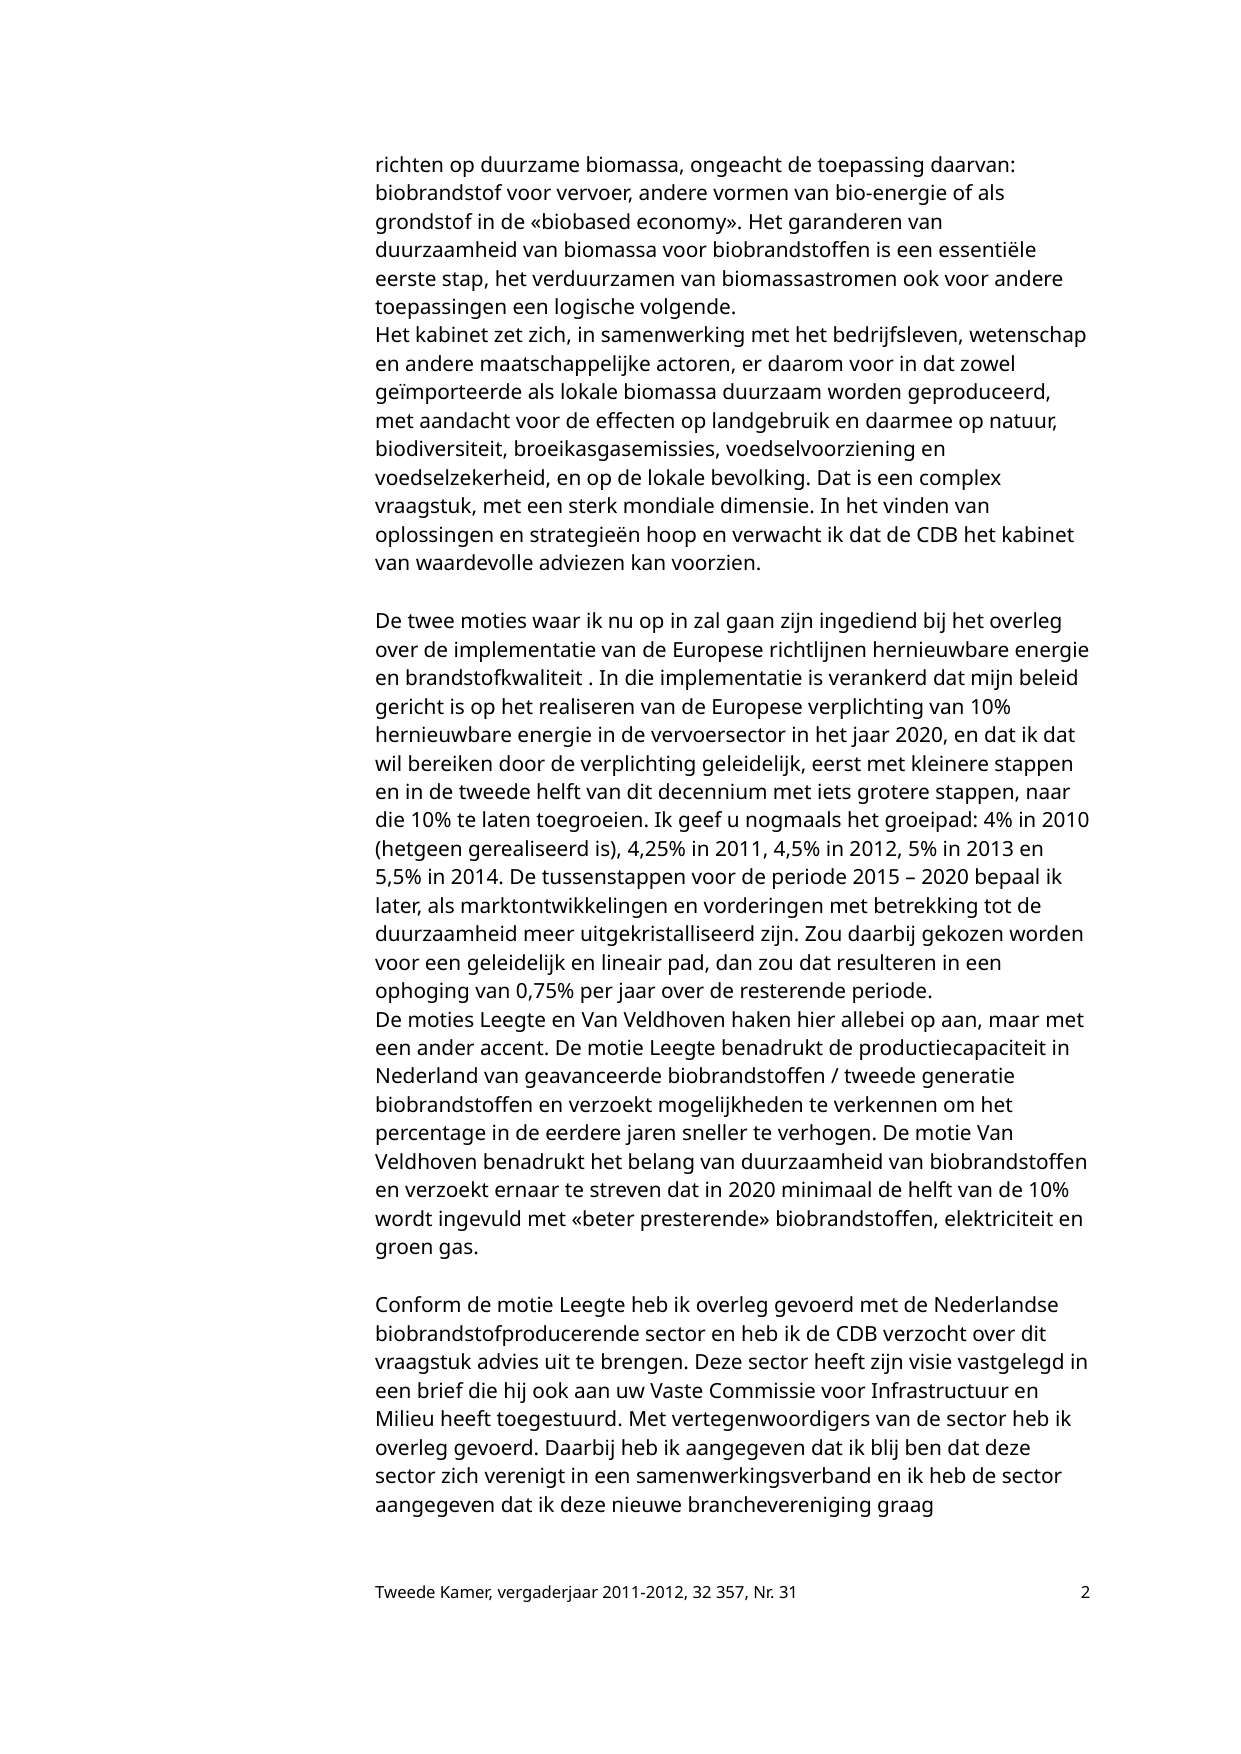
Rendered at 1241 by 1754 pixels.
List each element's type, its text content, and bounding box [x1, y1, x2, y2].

text richten op duurzame biomassa, ongeacht de toepassing daarvan: biobrandstof voor vervoer, andere vormen van bio-energie of als grondstof in de «biobased economy». Het garanderen van duurzaamheid van biomassa voor biobrandstoffen is een essentiële eerste stap, het verduurzamen van biomassastromen ook voor andere toepassingen een logische volgende. [375, 150, 1090, 321]
text De twee moties waar ik nu op in zal gaan zijn ingediend bij het overleg over de implementatie van de Europese richtlijnen hernieuwbare energie en brandstofkwaliteit . In die implementatie is verankerd dat mijn beleid gericht is op het realiseren van de Europese verplichting van 10% hernieuwbare energie in de vervoersector in het jaar 2020, en dat ik dat wil bereiken door de verplichting geleidelijk, eerst met kleinere stappen en in de tweede helft van dit decennium met iets grotere stappen, naar die 10% te laten toegroeien. Ik geef u nogmaals het groeipad: 4% in 2010 (hetgeen gerealiseerd is), 4,25% in 2011, 4,5% in 2012, 5% in 2013 en 5,5% in 2014. De tussenstappen voor de periode 2015 – 2020 bepaal ik later, als marktontwikkelingen en vorderingen met betrekking tot de duurzaamheid meer uitgekristalliseerd zijn. Zou daarbij gekozen worden voor een geleidelijk en lineair pad, dan zou dat resulteren in een ophoging van 0,75% per jaar over de resterende periode. [375, 607, 1090, 1005]
text Het kabinet zet zich, in samenwerking met het bedrijfsleven, wetenschap en andere maatschappelijke actoren, er daarom voor in dat zowel geïmporteerde als lokale biomassa duurzaam worden geproduceerd, met aandacht voor de effecten op landgebruik en daarmee op natuur, biodiversiteit, broeikasgasemissies, voedselvoorziening en voedselzekerheid, en op de lokale bevolking. Dat is een complex vraagstuk, met een sterk mondiale dimensie. In het vinden van oplossingen en strategieën hoop en verwacht ik dat de CDB het kabinet van waardevolle adviezen kan voorzien. [375, 321, 1090, 577]
text Conform de motie Leegte heb ik overleg gevoerd met de Nederlandse biobrandstofproducerende sector en heb ik de CDB verzocht over dit vraagstuk advies uit te brengen. Deze sector heeft zijn visie vastgelegd in een brief die hij ook aan uw Vaste Commissie voor Infrastructuur en Milieu heeft toegestuurd. Met vertegenwoordigers van de sector heb ik overleg gevoerd. Daarbij heb ik aangegeven dat ik blij ben dat deze sector zich verenigt in een samenwerkingsverband en ik heb de sector aangegeven dat ik deze nieuwe branchevereniging graag [375, 1291, 1090, 1518]
text De moties Leegte en Van Veldhoven haken hier allebei op aan, maar met een ander accent. De motie Leegte benadrukt de productiecapaciteit in Nederland van geavanceerde biobrandstoffen / tweede generatie biobrandstoffen en verzoekt mogelijkheden te verkennen om het percentage in de eerdere jaren sneller te verhogen. De motie Van Veldhoven benadrukt het belang van duurzaamheid van biobrandstoffen en verzoekt ernaar te streven dat in 2020 minimaal de helft van de 10% wordt ingevuld met «beter presterende» biobrandstoffen, elektriciteit en groen gas. [375, 1005, 1090, 1261]
